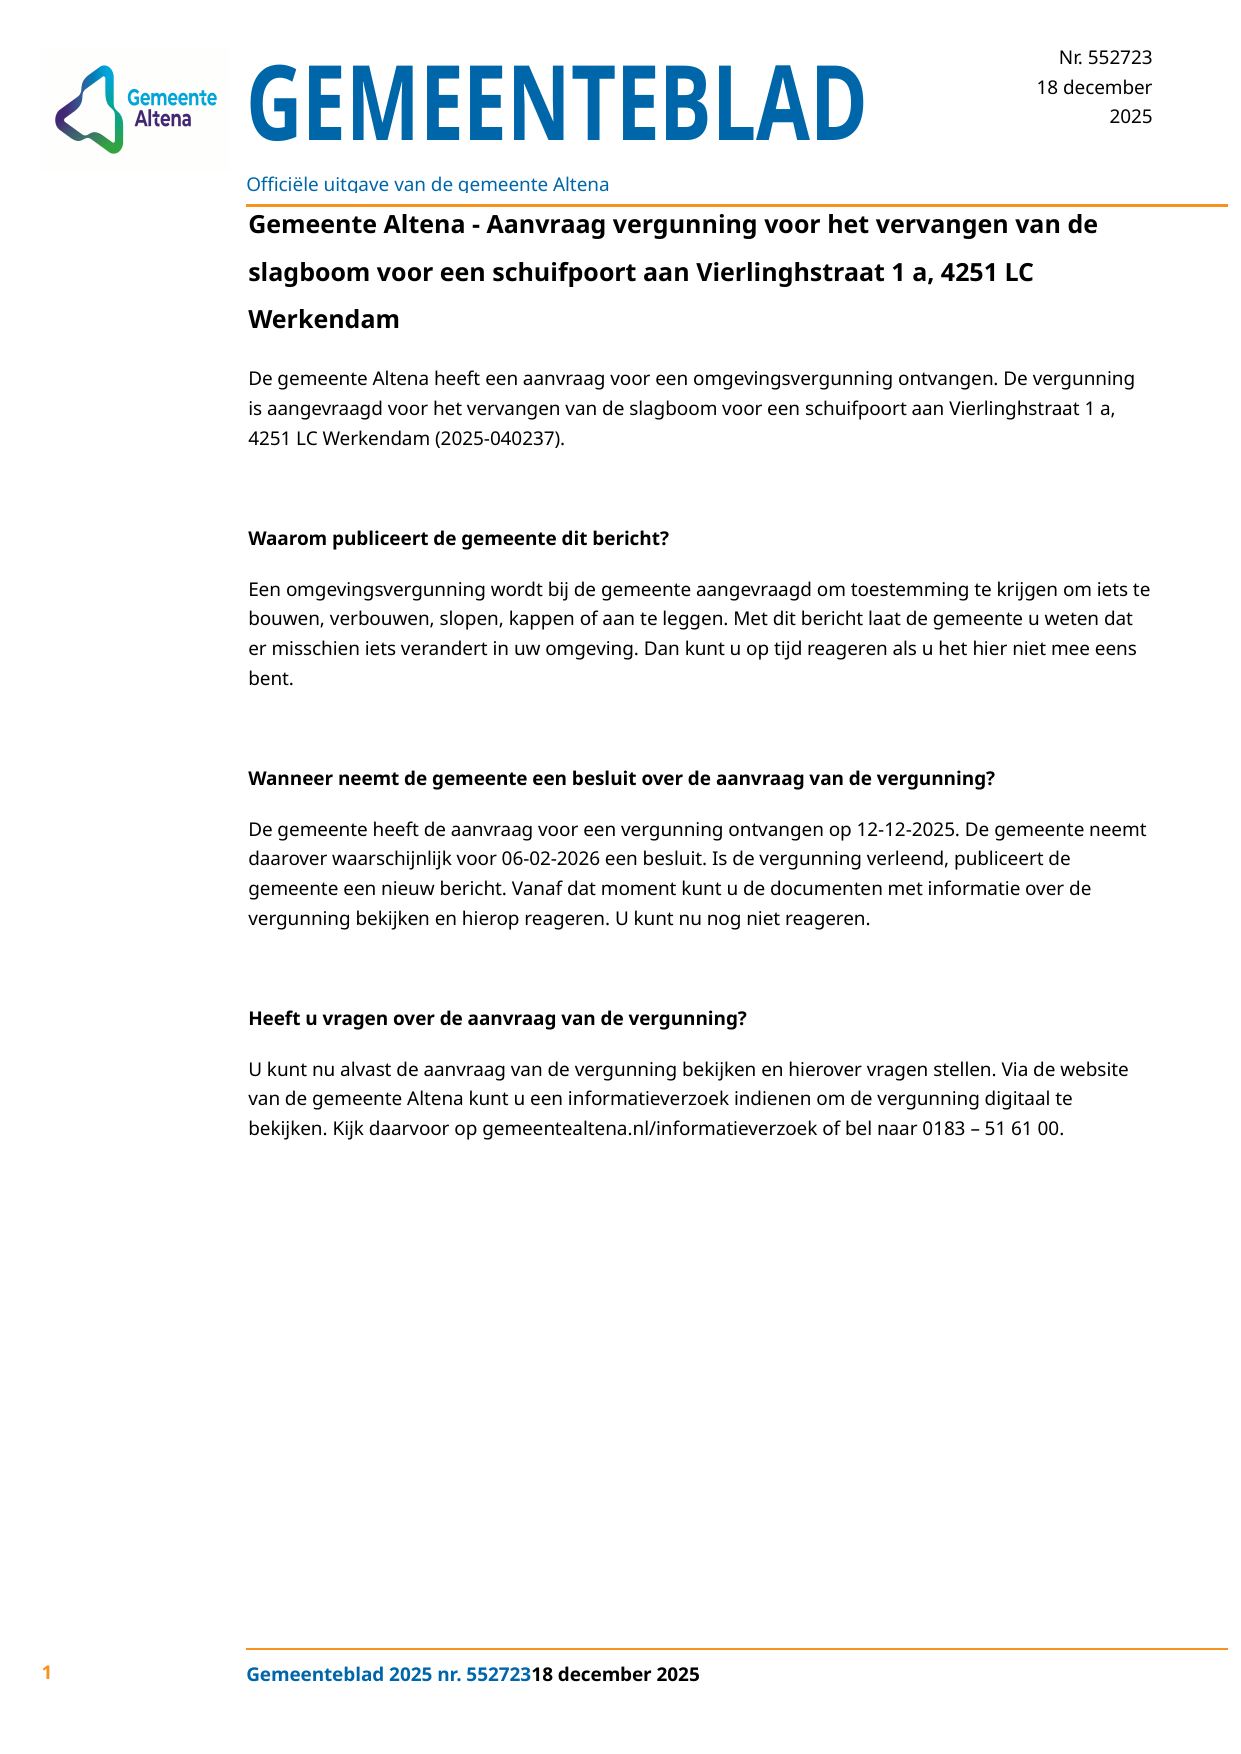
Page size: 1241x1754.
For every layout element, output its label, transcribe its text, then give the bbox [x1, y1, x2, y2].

text Wanneer neemt de gemeente een besluit over de aanvraag van de vergunning? [248, 766, 1152, 791]
text U kunt nu alvast de aanvraag van de vergunning bekijken en hierover vragen stellen. Via de website van de gemeente Altena kunt u een informatieverzoek indienen om de vergunning digitaal te bekijken. Kijk daarvoor op gemeentealtena.nl/informatieverzoek of bel naar 0183 – 51 61 00. [248, 1056, 1152, 1141]
text De gemeente heeft de aanvraag voor een vergunning ontvangen op 12-12-2025. De gemeente neemt daarover waarschijnlijk voor 06-02-2026 een besluit. Is de vergunning verleend, publiceert de gemeente een nieuw bericht. Vanaf dat moment kunt u de documenten met informatie over de vergunning bekijken en hierop reageren. U kunt nu nog niet reageren. [248, 816, 1152, 930]
text Waarom publiceert de gemeente dit bericht? [248, 526, 1152, 551]
text De gemeente Altena heeft een aanvraag voor een omgevingsvergunning ontvangen. De vergunning is aangevraagd voor het vervangen van de slagboom voor een schuifpoort aan Vierlinghstraat 1 a, 4251 LC Werkendam (2025-040237). [248, 366, 1152, 450]
text Een omgevingsvergunning wordt bij de gemeente aangevraagd om toestemming te krijgen om iets te bouwen, verbouwen, slopen, kappen of aan te leggen. Met dit bericht laat de gemeente u weten dat er misschien iets verandert in uw omgeving. Dan kunt u op tijd reageren als u het hier niet mee eens bent. [248, 576, 1152, 690]
text Heeft u vragen over de aanvraag van de vergunning? [248, 1006, 1152, 1031]
text Gemeente Altena - Aanvraag vergunning voor het vervangen van de slagboom voor een schuifpoort aan Vierlinghstraat 1 a, 4251 LC Werkendam [248, 207, 1152, 336]
picture [41, 47, 231, 172]
